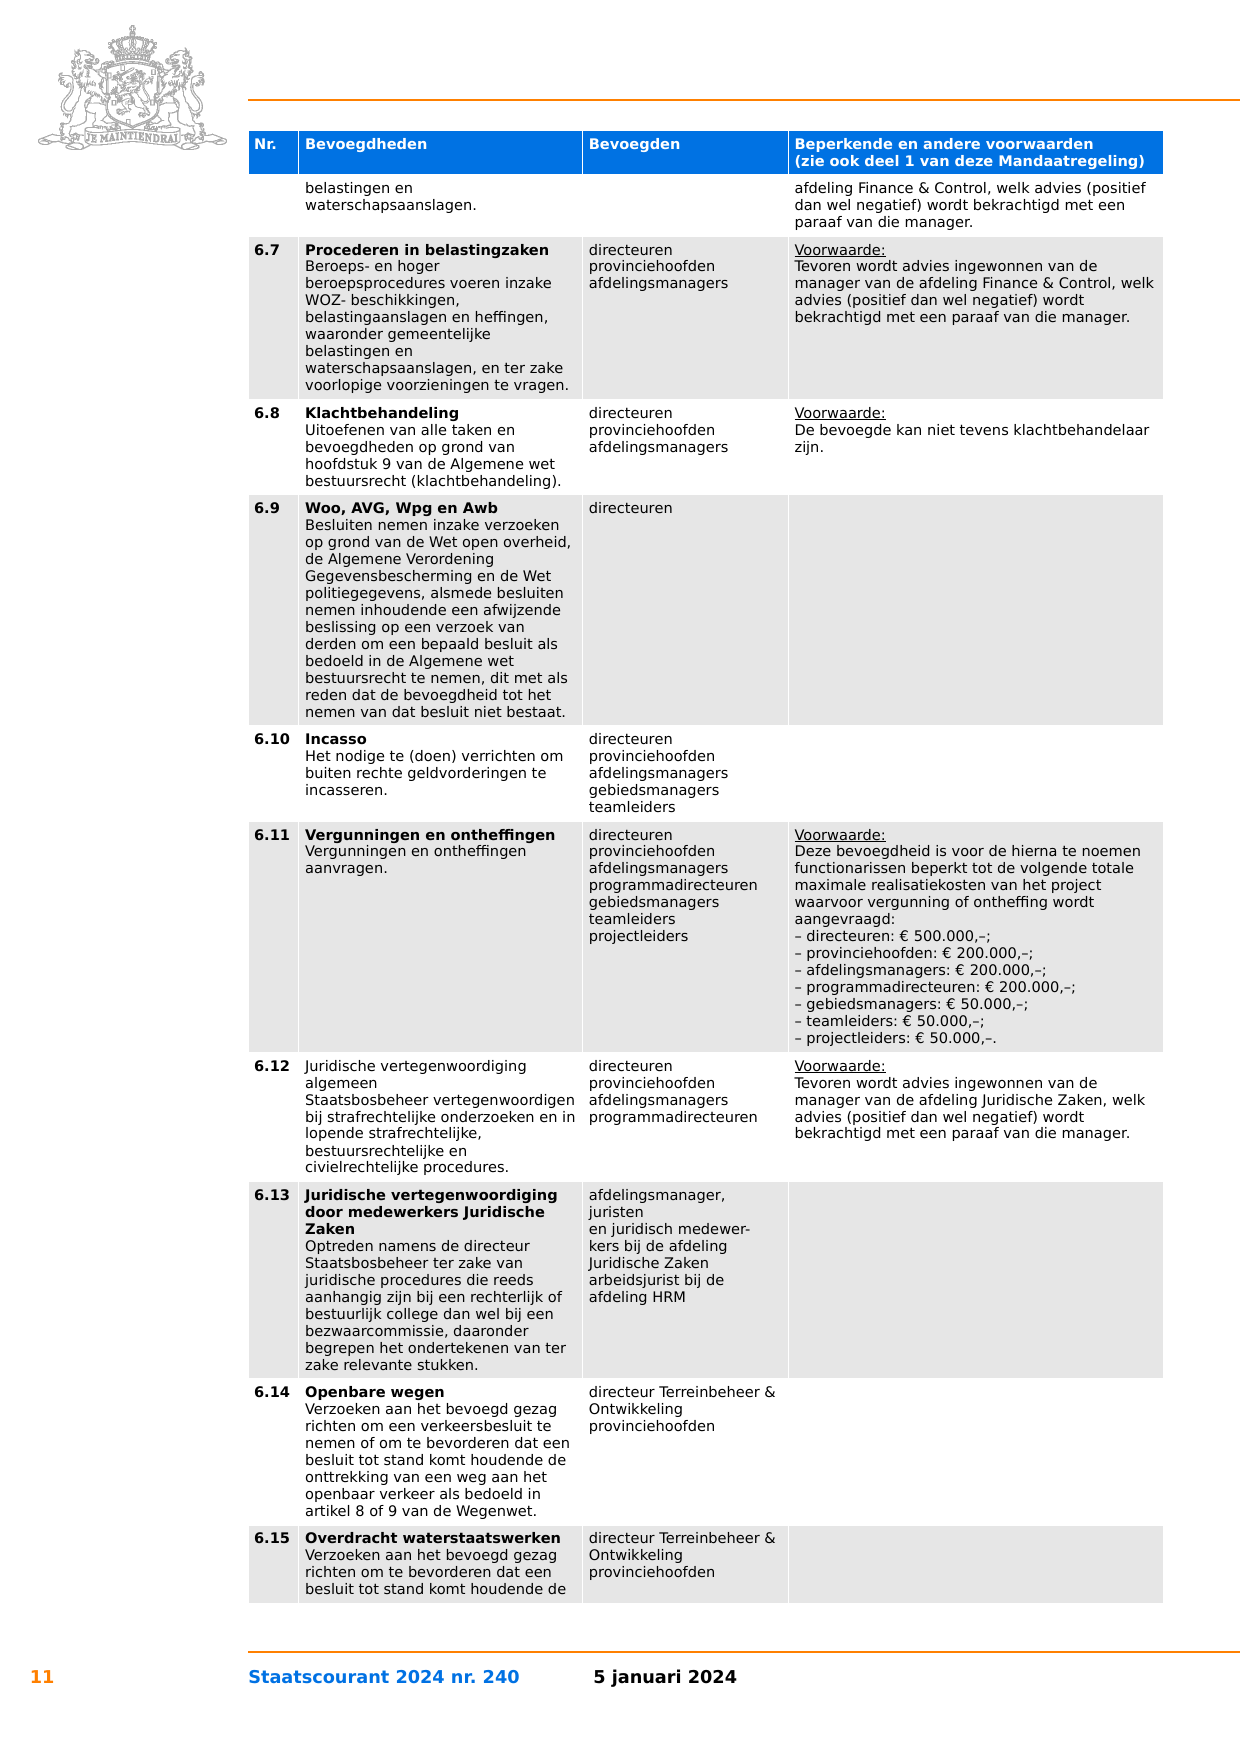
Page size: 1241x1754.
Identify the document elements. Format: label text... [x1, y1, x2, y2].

table_cell directeuren provinciehoofden afdelingsmanagers [583, 400, 788, 494]
table_cell Juridische vertegenwoordiging door medewerkers Juridische Zaken Optreden namens de directeur Staatsbosbeheer ter zake van juridische procedures die reeds aanhangig zijn bij een rechterlijk of bestuurlijk college dan wel bij een bezwaarcommissie, daaronder begrepen het ondertekenen van ter zake relevante stukken. [299, 1182, 582, 1378]
table_cell directeuren provinciehoofden afdelingsmanagers programmadirecteuren gebiedsmanagers teamleiders projectleiders [583, 822, 788, 1052]
table_cell 6.10 [249, 726, 298, 821]
table_cell Overdracht waterstaatswerken Verzoeken aan het bevoegd gezag richten om te bevorderen dat een besluit tot stand komt houdende de [299, 1526, 582, 1603]
table_cell directeuren [583, 495, 788, 725]
table_cell Voorwaarde: Tevoren wordt advies ingewonnen van de manager van de afdeling Juridische Zaken, welk advies (positief dan wel negatief) wordt bekrachtigd met een paraaf van die manager. [789, 1053, 1163, 1181]
table_cell Klachtbehandeling Uitoefenen van alle taken en bevoegdheden op grond van hoofdstuk 9 van de Algemene wet bestuursrecht (klachtbehandeling). [299, 400, 582, 494]
table_cell directeuren provinciehoofden afdelingsmanagers [583, 237, 788, 399]
table_cell Voorwaarde: Deze bevoegdheid is voor de hierna te noemen functionarissen beperkt tot de volgende totale maximale realisatiekosten van het project waarvoor vergunning of ontheffing wordt aangevraagd: – directeuren: € 500.000,–; – provinciehoofden: € 200.000,–; – afdelingsmanagers: € 200.000,–; – programmadirecteuren: € 200.000,–; – gebiedsmanagers: € 50.000,–; – teamleiders: € 50.000,–; – projectleiders: € 50.000,–. [789, 822, 1163, 1052]
table_cell Vergunningen en ontheffingen Vergunningen en ontheffingen aanvragen. [299, 822, 582, 1052]
table_cell afdeling Finance & Control, welk advies (positief dan wel negatief) wordt bekrachtigd met een paraaf van die manager. [789, 175, 1163, 236]
table_cell [789, 1379, 1163, 1524]
table_cell [249, 175, 298, 236]
table_cell Voorwaarde: De bevoegde kan niet tevens klachtbehandelaar zijn. [789, 400, 1163, 494]
table_cell [789, 495, 1163, 725]
picture [38, 25, 227, 150]
table_cell [583, 175, 788, 236]
table_cell 6.7 [249, 237, 298, 399]
table_cell 6.9 [249, 495, 298, 725]
table_header Bevoegdheden [299, 131, 582, 174]
table_cell 6.13 [249, 1182, 298, 1378]
table_cell Woo, AVG, Wpg en Awb Besluiten nemen inzake verzoeken op grond van de Wet open overheid, de Algemene Verordening Gegevensbescherming en de Wet politiegegevens, alsmede besluiten nemen inhoudende een afwijzende beslissing op een verzoek van derden om een bepaald besluit als bedoeld in de Algemene wet bestuursrecht te nemen, dit met als reden dat de bevoegdheid tot het nemen van dat besluit niet bestaat. [299, 495, 582, 725]
table_cell Procederen in belastingzaken Beroeps- en hoger beroepsprocedures voeren inzake WOZ- beschikkingen, belastingaanslagen en heffingen, waaronder gemeentelijke belastingen en waterschapsaanslagen, en ter zake voorlopige voorzieningen te vragen. [299, 237, 582, 399]
table_header Beperkende en andere voorwaarden (zie ook deel 1 van deze Mandaatregeling) [789, 131, 1163, 174]
table_cell directeuren provinciehoofden afdelingsmanagers gebiedsmanagers teamleiders [583, 726, 788, 821]
table_cell 6.14 [249, 1379, 298, 1524]
table_cell Juridische vertegenwoordiging algemeen Staatsbosbeheer vertegenwoordigen bij strafrechtelijke onderzoeken en in lopende strafrechtelijke, bestuursrechtelijke en civielrechtelijke procedures. [299, 1053, 582, 1181]
table_cell Openbare wegen Verzoeken aan het bevoegd gezag richten om een verkeersbesluit te nemen of om te bevorderen dat een besluit tot stand komt houdende de onttrekking van een weg aan het openbaar verkeer als bedoeld in artikel 8 of 9 van de Wegenwet. [299, 1379, 582, 1524]
table_cell directeur Terreinbeheer & Ontwikkeling provinciehoofden [583, 1526, 788, 1603]
table_cell afdelingsmanager, juristen en juridisch medewer- kers bij de afdeling Juridische Zaken arbeidsjurist bij de afdeling HRM [583, 1182, 788, 1378]
table_cell directeur Terreinbeheer & Ontwikkeling provinciehoofden [583, 1379, 788, 1524]
table_header Nr. [249, 131, 298, 174]
table_cell 6.12 [249, 1053, 298, 1181]
table_cell directeuren provinciehoofden afdelingsmanagers programmadirecteuren [583, 1053, 788, 1181]
table_cell belastingen en waterschapsaanslagen. [299, 175, 582, 236]
table_cell 6.11 [249, 822, 298, 1052]
table_cell [789, 1182, 1163, 1378]
table_cell 6.15 [249, 1526, 298, 1603]
table_cell Incasso Het nodige te (doen) verrichten om buiten rechte geldvorderingen te incasseren. [299, 726, 582, 821]
table_cell 6.8 [249, 400, 298, 494]
table_cell Voorwaarde: Tevoren wordt advies ingewonnen van de manager van de afdeling Finance & Control, welk advies (positief dan wel negatief) wordt bekrachtigd met een paraaf van die manager. [789, 237, 1163, 399]
table_header Bevoegden [583, 131, 788, 174]
table_cell [789, 726, 1163, 821]
table_cell [789, 1526, 1163, 1603]
